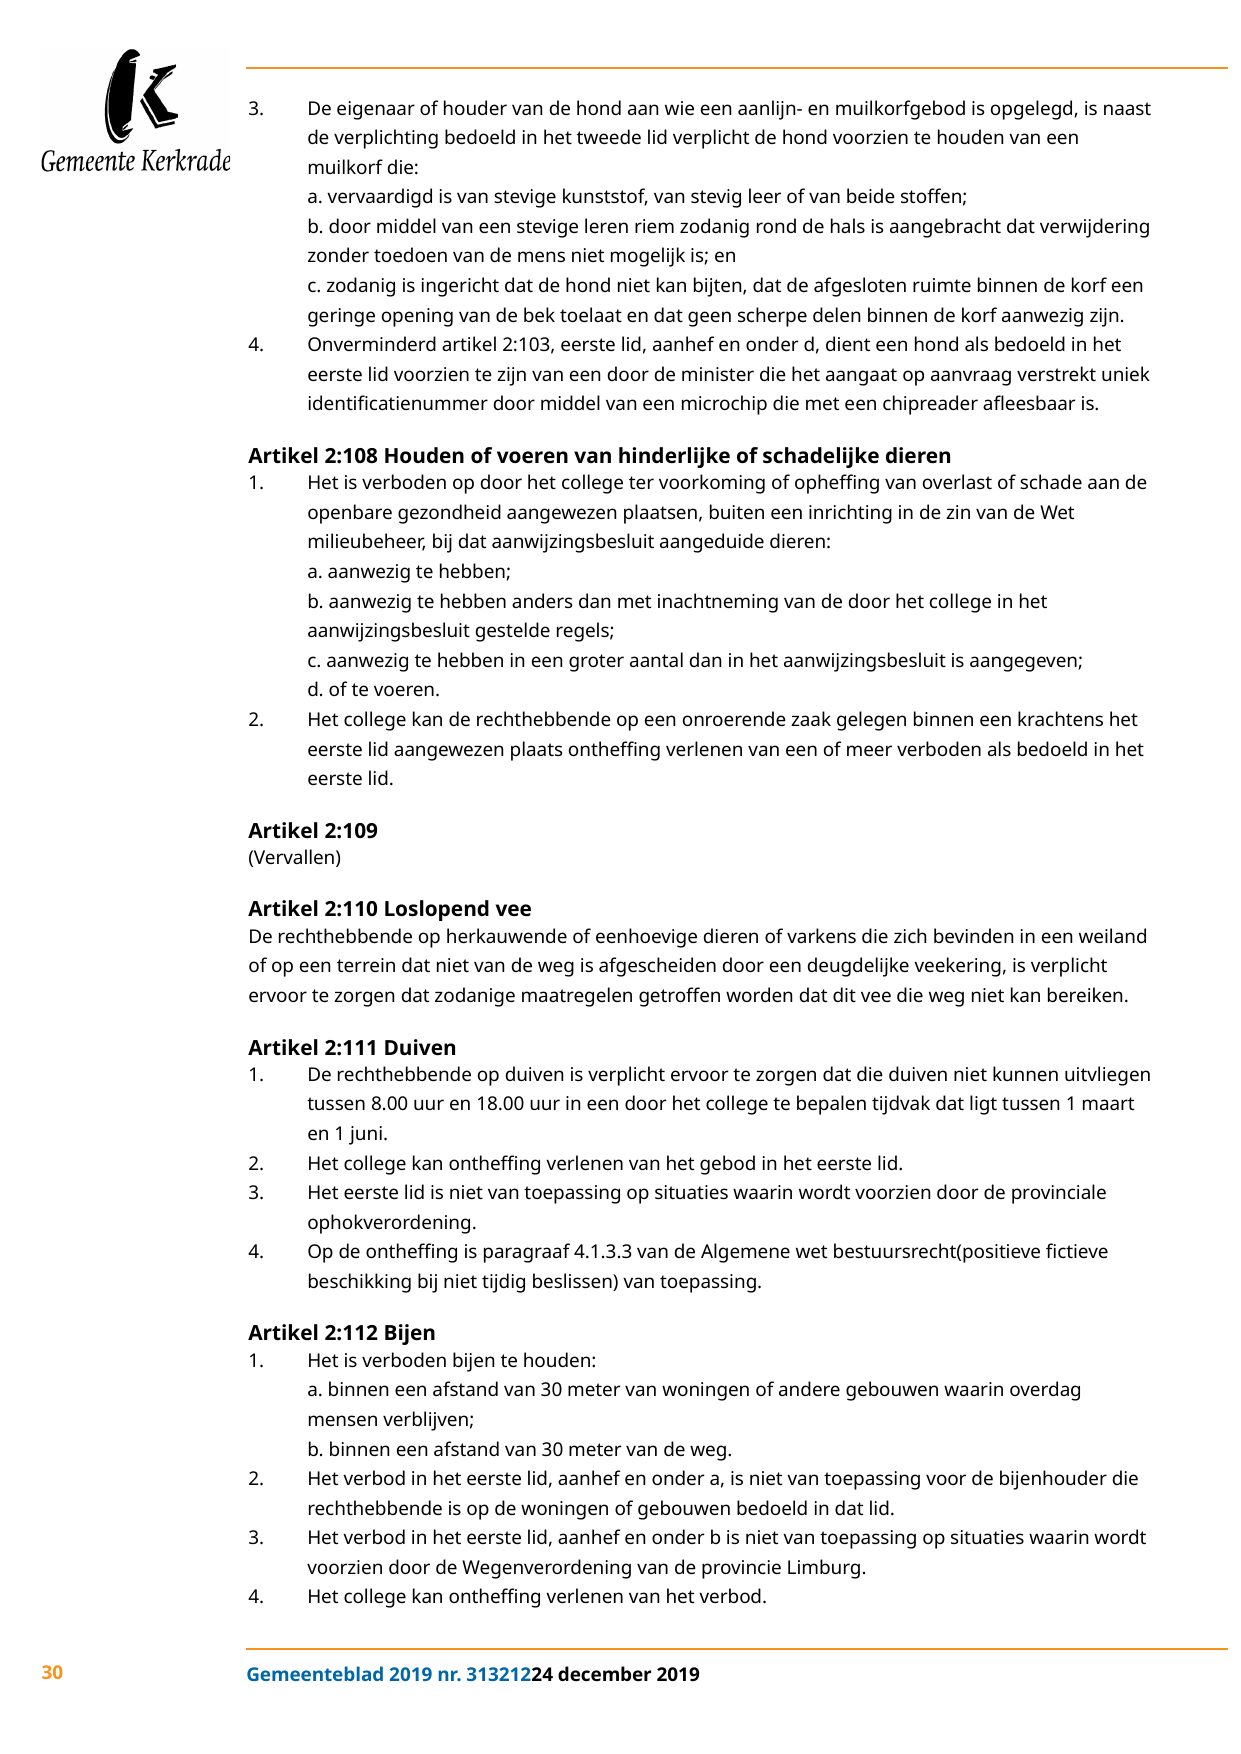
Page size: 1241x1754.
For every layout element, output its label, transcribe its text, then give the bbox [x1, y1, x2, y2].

list De eigenaar of houder van de hond aan wie een aanlijn- en muilkorfgebod is opgelegd, is naast de verplichting bedoeld in het tweede lid verplicht de hond voorzien te houden van een muilkorf die: [248, 95, 1152, 180]
text Artikel 2:109 [248, 816, 1152, 844]
list Het college kan de rechthebbende op een onroerende zaak gelegen binnen een krachtens het eerste lid aangewezen plaats ontheffing verlenen van een of meer verboden als bedoeld in het eerste lid. [248, 706, 1152, 791]
text (Vervallen) [248, 844, 1152, 870]
text Artikel 2:111 Duiven [248, 1033, 1152, 1061]
list Op de ontheffing is paragraaf 4.1.3.3 van de Algemene wet bestuursrecht(positieve fictieve beschikking bij niet tijdig beslissen) van toepassing. [248, 1238, 1152, 1294]
list Het is verboden bijen te houden: [248, 1347, 1152, 1373]
list Het college kan ontheffing verlenen van het gebod in het eerste lid. [248, 1150, 1152, 1176]
list Het is verboden op door het college ter voorkoming of opheffing van overlast of schade aan de openbare gezondheid aangewezen plaatsen, buiten een inrichting in de zin van de Wet milieubeheer, bij dat aanwijzingsbesluit aangeduide dieren: [248, 469, 1152, 554]
list Het college kan ontheffing verlenen van het verbod. [248, 1584, 1152, 1609]
list a. vervaardigd is van stevige kunststof, van stevig leer of van beide stoffen; [248, 183, 1152, 209]
list Onverminderd artikel 2:103, eerste lid, aanhef en onder d, dient een hond als bedoeld in het eerste lid voorzien te zijn van een door de minister die het aangaat op aanvraag verstrekt uniek identificatienummer door middel van een microchip die met een chipreader afleesbaar is. [248, 331, 1152, 416]
list Het eerste lid is niet van toepassing op situaties waarin wordt voorzien door de provinciale ophokverordening. [248, 1179, 1152, 1235]
text De rechthebbende op herkauwende of eenhoevige dieren of varkens die zich bevinden in een weiland of op een terrein dat niet van de weg is afgescheiden door een deugdelijke veekering, is verplicht ervoor te zorgen dat zodanige maatregelen getroffen worden dat dit vee die weg niet kan bereiken. [248, 923, 1152, 1008]
list b. door middel van een stevige leren riem zodanig rond de hals is aangebracht dat verwijdering zonder toedoen van de mens niet mogelijk is; en [248, 213, 1152, 268]
list De rechthebbende op duiven is verplicht ervoor te zorgen dat die duiven niet kunnen uitvliegen tussen 8.00 uur en 18.00 uur in een door het college te bepalen tijdvak dat ligt tussen 1 maart en 1 juni. [248, 1061, 1152, 1146]
text Artikel 2:110 Loslopend vee [248, 894, 1152, 923]
list b. aanwezig te hebben anders dan met inachtneming van de door het college in het aanwijzingsbesluit gestelde regels; [248, 588, 1152, 643]
list b. binnen een afstand van 30 meter van de weg. [248, 1436, 1152, 1461]
list d. of te voeren. [248, 677, 1152, 702]
text Artikel 2:108 Houden of voeren van hinderlijke of schadelijke dieren [248, 441, 1152, 469]
list c. aanwezig te hebben in een groter aantal dan in het aanwijzingsbesluit is aangegeven; [248, 647, 1152, 673]
text Artikel 2:112 Bijen [248, 1318, 1152, 1347]
list Het verbod in het eerste lid, aanhef en onder b is niet van toepassing op situaties waarin wordt voorzien door de Wegenverordening van de provincie Limburg. [248, 1524, 1152, 1580]
picture [41, 47, 231, 172]
list a. binnen een afstand van 30 meter van woningen of andere gebouwen waarin overdag mensen verblijven; [248, 1377, 1152, 1432]
list c. zodanig is ingericht dat de hond niet kan bijten, dat de afgesloten ruimte binnen de korf een geringe opening van de bek toelaat en dat geen scherpe delen binnen de korf aanwezig zijn. [248, 272, 1152, 328]
list Het verbod in het eerste lid, aanhef en onder a, is niet van toepassing voor de bijenhouder die rechthebbende is op de woningen of gebouwen bedoeld in dat lid. [248, 1465, 1152, 1521]
list a. aanwezig te hebben; [248, 558, 1152, 584]
